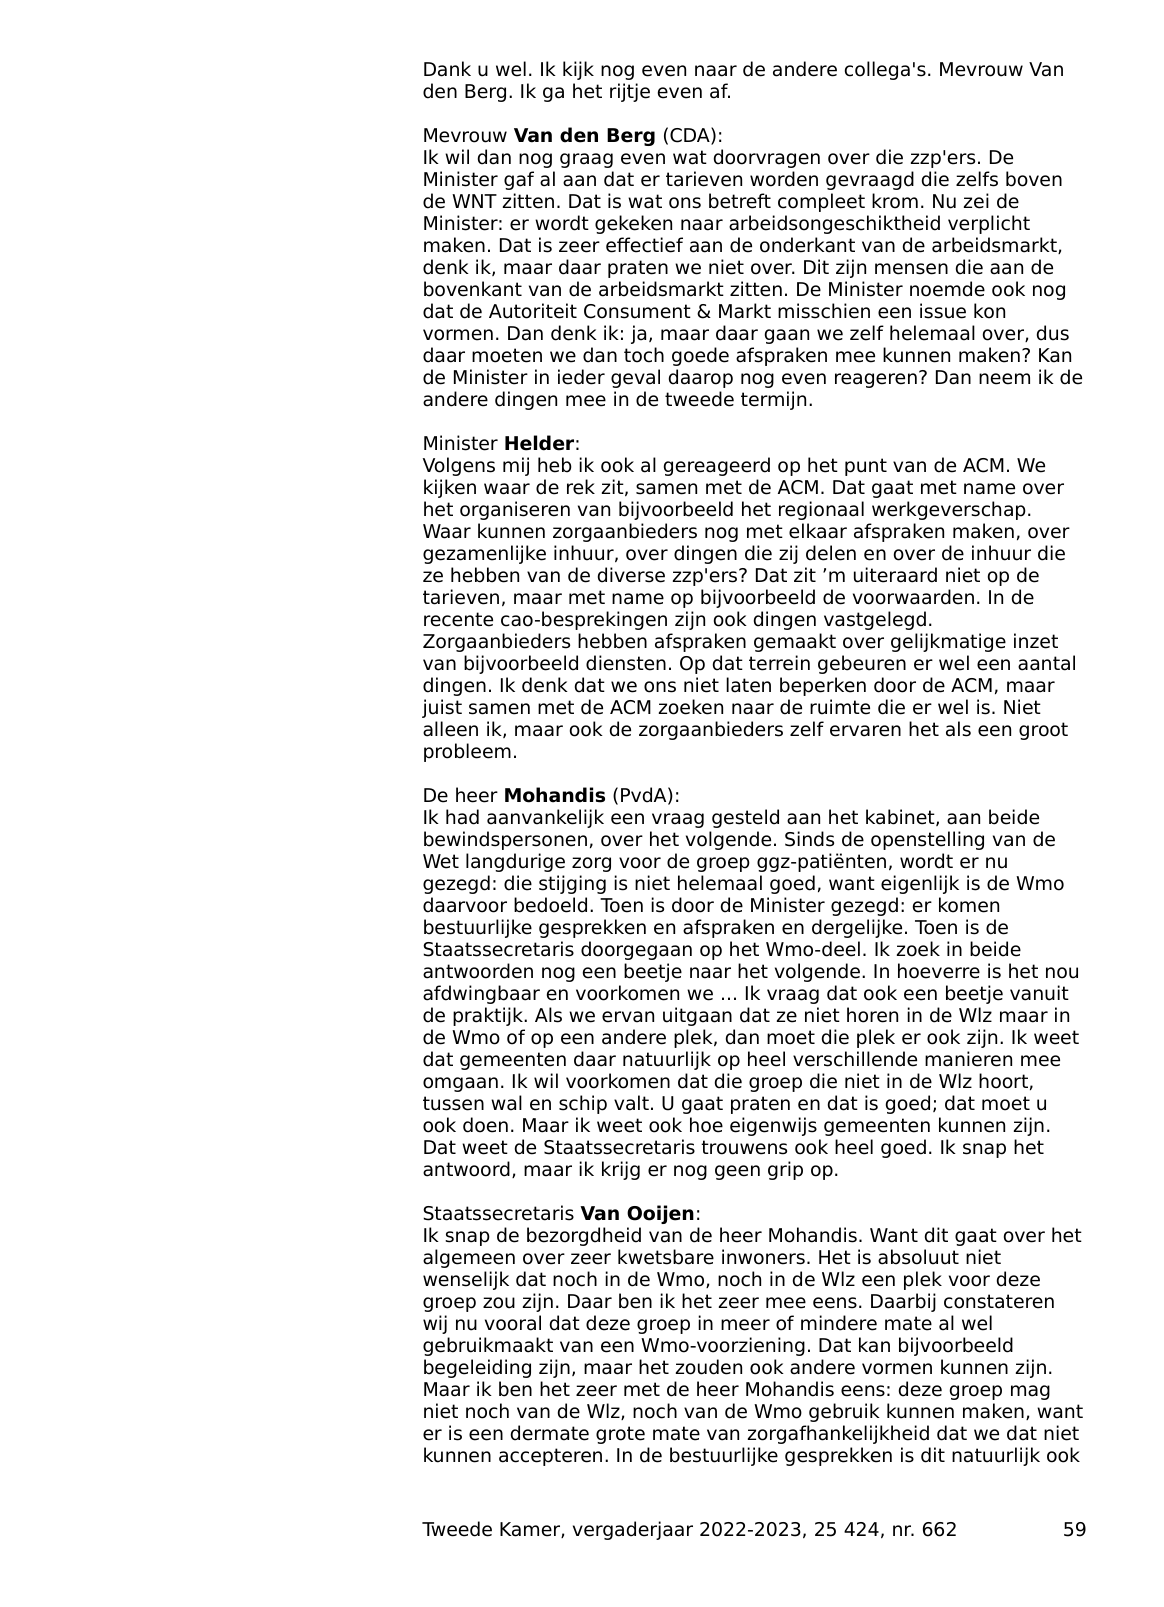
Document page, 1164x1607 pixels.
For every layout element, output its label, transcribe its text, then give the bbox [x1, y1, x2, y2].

text Dank u wel. Ik kijk nog even naar de andere collega's. Mevrouw Van den Berg. Ik ga het rijtje even af. [422, 59, 1087, 103]
text Staatssecretaris Van Ooijen: [422, 1203, 1087, 1225]
text Ik had aanvankelijk een vraag gesteld aan het kabinet, aan beide bewindspersonen, over het volgende. Sinds de openstelling van de Wet langdurige zorg voor de groep ggz-patiënten, wordt er nu gezegd: die stijging is niet helemaal goed, want eigenlijk is de Wmo daarvoor bedoeld. Toen is door de Minister gezegd: er komen bestuurlijke gesprekken en afspraken en dergelijke. Toen is de Staatssecretaris doorgegaan op het Wmo-deel. Ik zoek in beide antwoorden nog een beetje naar het volgende. In hoeverre is het nou afdwingbaar en voorkomen we ... Ik vraag dat ook een beetje vanuit de praktijk. Als we ervan uitgaan dat ze niet horen in de Wlz maar in de Wmo of op een andere plek, dan moet die plek er ook zijn. Ik weet dat gemeenten daar natuurlijk op heel verschillende manieren mee omgaan. Ik wil voorkomen dat die groep die niet in de Wlz hoort, tussen wal en schip valt. U gaat praten en dat is goed; dat moet u ook doen. Maar ik weet ook hoe eigenwijs gemeenten kunnen zijn. Dat weet de Staatssecretaris trouwens ook heel goed. Ik snap het antwoord, maar ik krijg er nog geen grip op. [422, 807, 1087, 1181]
text Mevrouw Van den Berg (CDA): [422, 125, 1087, 147]
text De heer Mohandis (PvdA): [422, 785, 1087, 807]
text Ik wil dan nog graag even wat doorvragen over die zzp'ers. De Minister gaf al aan dat er tarieven worden gevraagd die zelfs boven de WNT zitten. Dat is wat ons betreft compleet krom. Nu zei de Minister: er wordt gekeken naar arbeidsongeschiktheid verplicht maken. Dat is zeer effectief aan de onderkant van de arbeidsmarkt, denk ik, maar daar praten we niet over. Dit zijn mensen die aan de bovenkant van de arbeidsmarkt zitten. De Minister noemde ook nog dat de Autoriteit Consument & Markt misschien een issue kon vormen. Dan denk ik: ja, maar daar gaan we zelf helemaal over, dus daar moeten we dan toch goede afspraken mee kunnen maken? Kan de Minister in ieder geval daarop nog even reageren? Dan neem ik de andere dingen mee in de tweede termijn. [422, 147, 1087, 411]
text Minister Helder: [422, 433, 1087, 455]
text Ik snap de bezorgdheid van de heer Mohandis. Want dit gaat over het algemeen over zeer kwetsbare inwoners. Het is absoluut niet wenselijk dat noch in de Wmo, noch in de Wlz een plek voor deze groep zou zijn. Daar ben ik het zeer mee eens. Daarbij constateren wij nu vooral dat deze groep in meer of mindere mate al wel gebruikmaakt van een Wmo-voorziening. Dat kan bijvoorbeeld begeleiding zijn, maar het zouden ook andere vormen kunnen zijn. Maar ik ben het zeer met de heer Mohandis eens: deze groep mag niet noch van de Wlz, noch van de Wmo gebruik kunnen maken, want er is een dermate grote mate van zorgafhankelijkheid dat we dat niet kunnen accepteren. In de bestuurlijke gesprekken is dit natuurlijk ook [422, 1225, 1087, 1467]
text Volgens mij heb ik ook al gereageerd op het punt van de ACM. We kijken waar de rek zit, samen met de ACM. Dat gaat met name over het organiseren van bijvoorbeeld het regionaal werkgeverschap. Waar kunnen zorgaanbieders nog met elkaar afspraken maken, over gezamenlijke inhuur, over dingen die zij delen en over de inhuur die ze hebben van de diverse zzp'ers? Dat zit ’m uiteraard niet op de tarieven, maar met name op bijvoorbeeld de voorwaarden. In de recente cao-besprekingen zijn ook dingen vastgelegd. Zorgaanbieders hebben afspraken gemaakt over gelijkmatige inzet van bijvoorbeeld diensten. Op dat terrein gebeuren er wel een aantal dingen. Ik denk dat we ons niet laten beperken door de ACM, maar juist samen met de ACM zoeken naar de ruimte die er wel is. Niet alleen ik, maar ook de zorgaanbieders zelf ervaren het als een groot probleem. [422, 455, 1087, 763]
